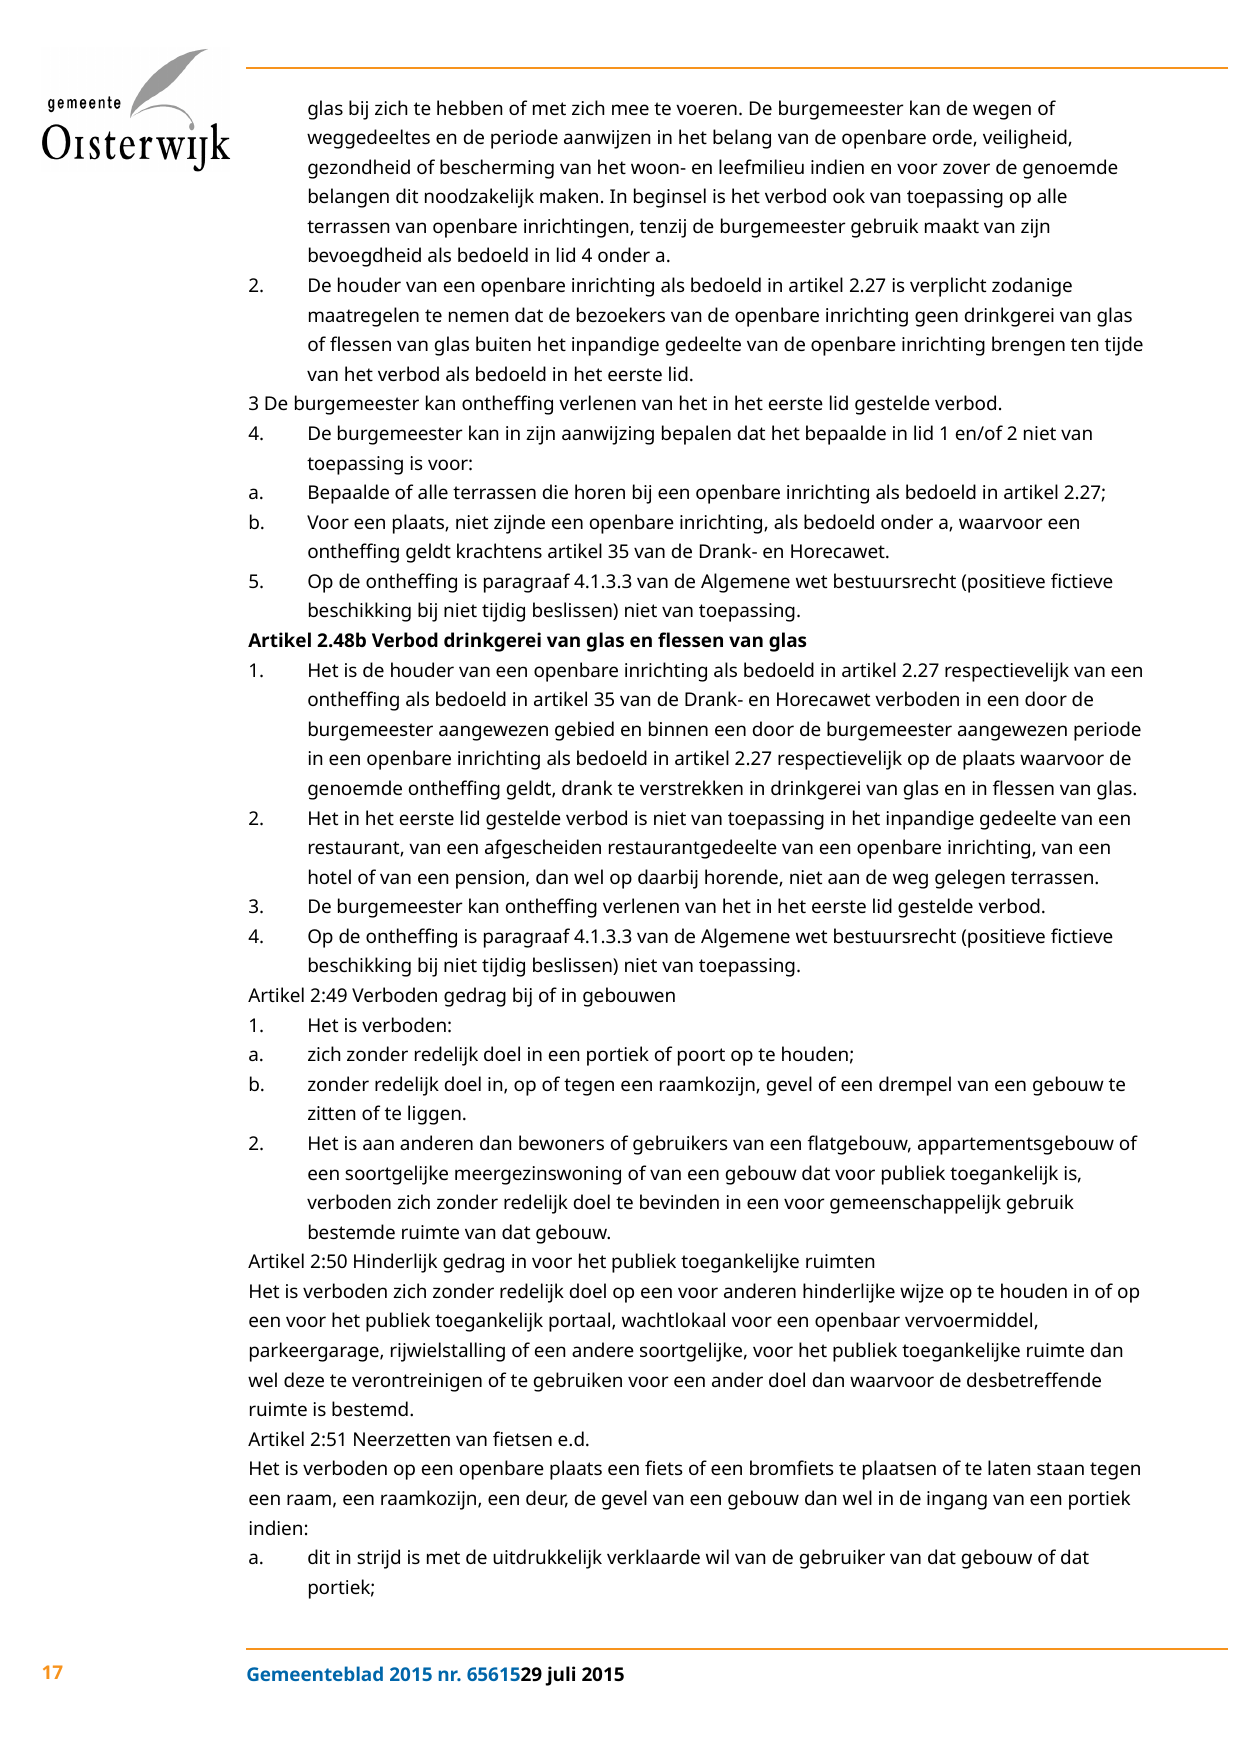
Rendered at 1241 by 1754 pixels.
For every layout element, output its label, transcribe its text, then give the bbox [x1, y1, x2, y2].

list dit in strijd is met de uitdrukkelijk verklaarde wil van de gebruiker van dat gebouw of dat portiek; [248, 1544, 1152, 1600]
text Artikel 2.48b Verbod drinkgerei van glas en flessen van glas [248, 627, 1152, 653]
text Artikel 2:50 Hinderlijk gedrag in voor het publiek toegankelijke ruimten [248, 1248, 1152, 1274]
list De burgemeester kan ontheffing verlenen van het in het eerste lid gestelde verbod. [248, 893, 1152, 919]
list Bepaalde of alle terrassen die horen bij een openbare inrichting als bedoeld in artikel 2.27; [248, 479, 1152, 505]
list glas bij zich te hebben of met zich mee te voeren. De burgemeester kan de wegen of weggedeeltes en de periode aanwijzen in het belang van de openbare orde, veiligheid, gezondheid of bescherming van het woon- en leefmilieu indien en voor zover de genoemde belangen dit noodzakelijk maken. In beginsel is het verbod ook van toepassing op alle terrassen van openbare inrichtingen, tenzij de burgemeester gebruik maakt van zijn bevoegdheid als bedoeld in lid 4 onder a. [248, 95, 1152, 268]
text Het is verboden op een openbare plaats een fiets of een bromfiets te plaatsen of te laten staan tegen een raam, een raamkozijn, een deur, de gevel van een gebouw dan wel in de ingang van een portiek indien: [248, 1456, 1152, 1541]
list Het in het eerste lid gestelde verbod is niet van toepassing in het inpandige gedeelte van een restaurant, van een afgescheiden restaurantgedeelte van een openbare inrichting, van een hotel of van een pension, dan wel op daarbij horende, niet aan de weg gelegen terrassen. [248, 805, 1152, 890]
list Het is aan anderen dan bewoners of gebruikers van een flatgebouw, appartementsgebouw of een soortgelijke meergezinswoning of van een gebouw dat voor publiek toegankelijk is, verboden zich zonder redelijk doel te bevinden in een voor gemeenschappelijk gebruik bestemde ruimte van dat gebouw. [248, 1130, 1152, 1245]
text Het is verboden zich zonder redelijk doel op een voor anderen hinderlijke wijze op te houden in of op een voor het publiek toegankelijk portaal, wachtlokaal voor een openbaar vervoermiddel, parkeergarage, rijwielstalling of een andere soortgelijke, voor het publiek toegankelijke ruimte dan wel deze te verontreinigen of te gebruiken voor een ander doel dan waarvoor de desbetreffende ruimte is bestemd. [248, 1278, 1152, 1422]
text Artikel 2:51 Neerzetten van fietsen e.d. [248, 1426, 1152, 1452]
list zich zonder redelijk doel in een portiek of poort op te houden; [248, 1041, 1152, 1067]
list Voor een plaats, niet zijnde een openbare inrichting, als bedoeld onder a, waarvoor een ontheffing geldt krachtens artikel 35 van de Drank- en Horecawet. [248, 509, 1152, 564]
list Op de ontheffing is paragraaf 4.1.3.3 van de Algemene wet bestuursrecht (positieve fictieve beschikking bij niet tijdig beslissen) niet van toepassing. [248, 923, 1152, 978]
picture [41, 47, 231, 172]
list Het is verboden: [248, 1012, 1152, 1038]
list Het is de houder van een openbare inrichting als bedoeld in artikel 2.27 respectievelijk van een ontheffing als bedoeld in artikel 35 van de Drank- en Horecawet verboden in een door de burgemeester aangewezen gebied en binnen een door de burgemeester aangewezen periode in een openbare inrichting als bedoeld in artikel 2.27 respectievelijk op de plaats waarvoor de genoemde ontheffing geldt, drank te verstrekken in drinkgerei van glas en in flessen van glas. [248, 657, 1152, 801]
text 3 De burgemeester kan ontheffing verlenen van het in het eerste lid gestelde verbod. [248, 391, 1152, 416]
text Artikel 2:49 Verboden gedrag bij of in gebouwen [248, 982, 1152, 1008]
list De burgemeester kan in zijn aanwijzing bepalen dat het bepaalde in lid 1 en/of 2 niet van toepassing is voor: [248, 420, 1152, 476]
list Op de ontheffing is paragraaf 4.1.3.3 van de Algemene wet bestuursrecht (positieve fictieve beschikking bij niet tijdig beslissen) niet van toepassing. [248, 568, 1152, 623]
list De houder van een openbare inrichting als bedoeld in artikel 2.27 is verplicht zodanige maatregelen te nemen dat de bezoekers van de openbare inrichting geen drinkgerei van glas of flessen van glas buiten het inpandige gedeelte van de openbare inrichting brengen ten tijde van het verbod als bedoeld in het eerste lid. [248, 272, 1152, 387]
list zonder redelijk doel in, op of tegen een raamkozijn, gevel of een drempel van een gebouw te zitten of te liggen. [248, 1071, 1152, 1126]
